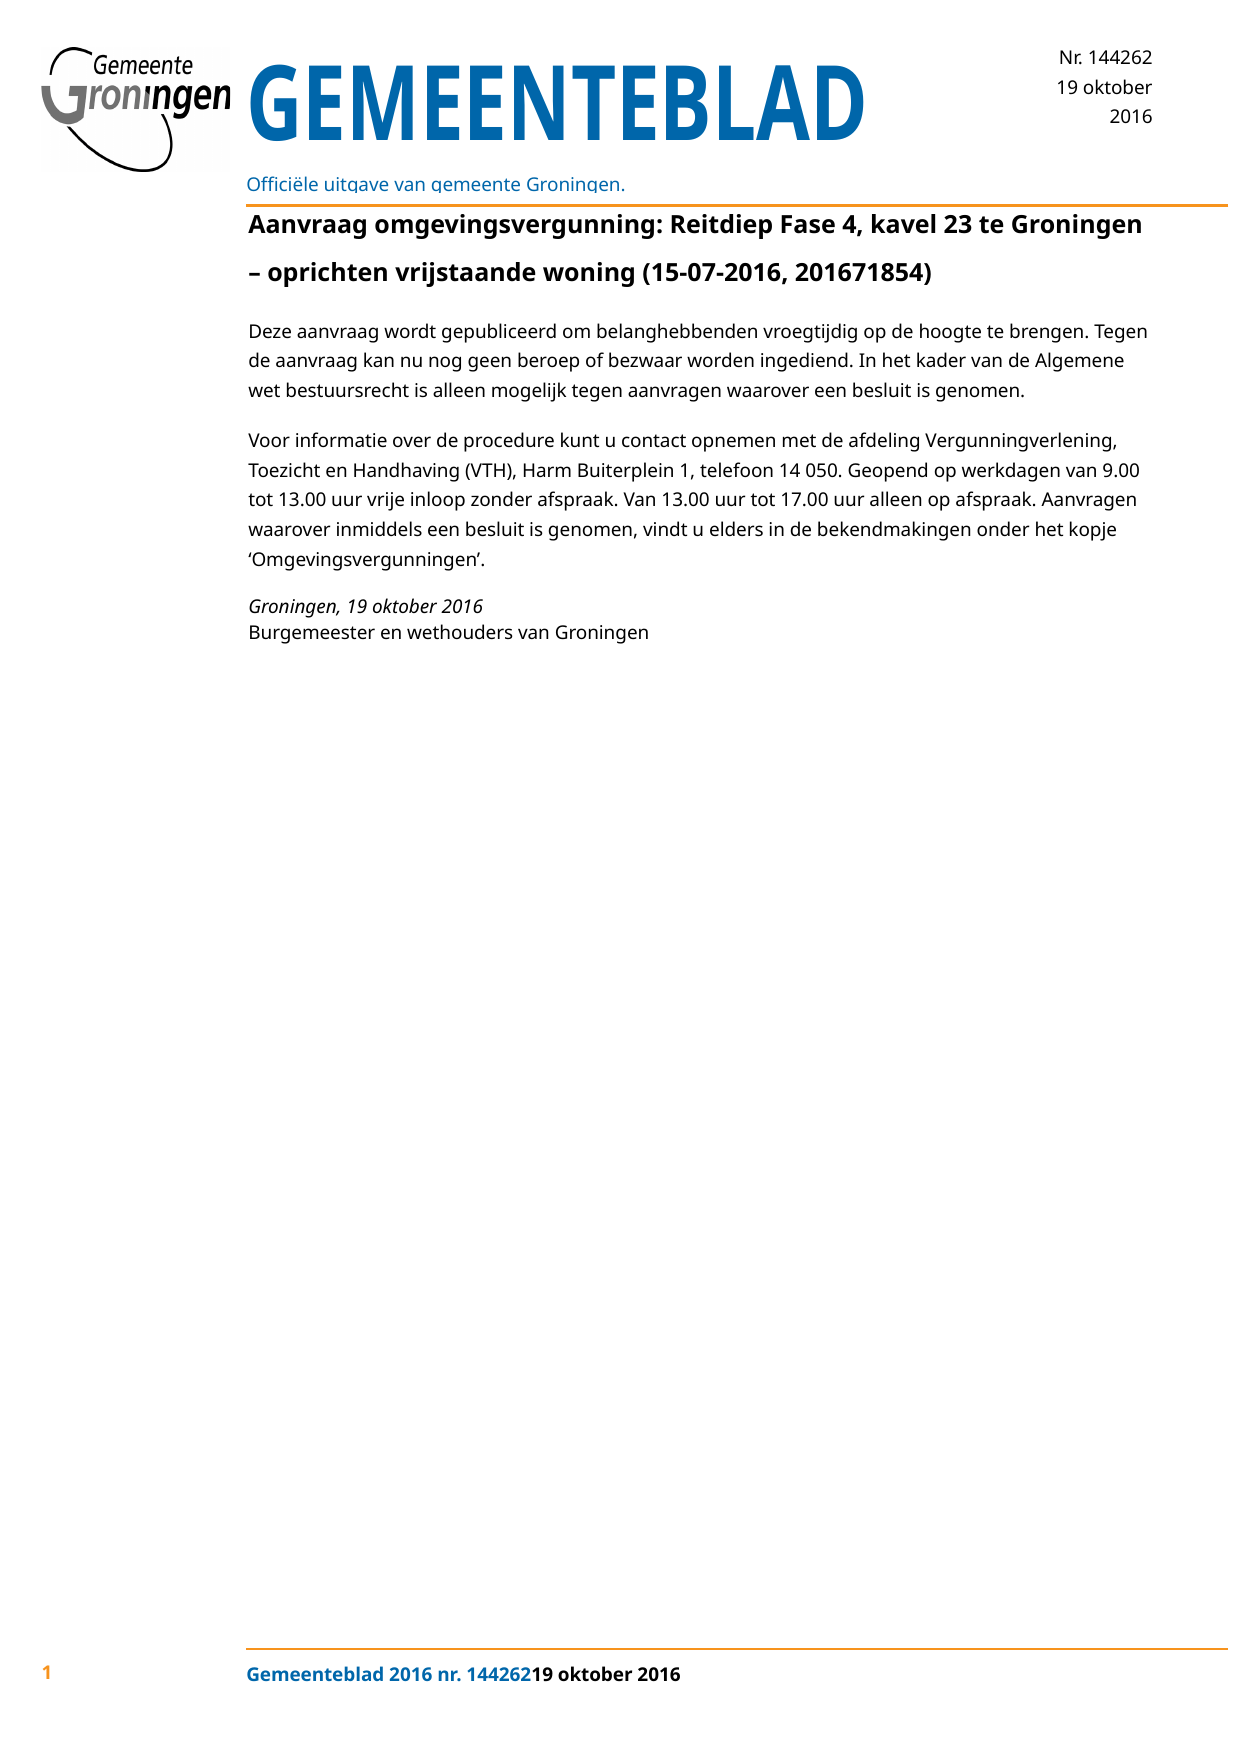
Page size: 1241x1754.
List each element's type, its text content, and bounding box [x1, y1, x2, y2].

text Aanvraag omgevingsvergunning: Reitdiep Fase 4, kavel 23 te Groningen – oprichten vrijstaande woning (15-07-2016, 201671854) [248, 207, 1152, 288]
text Groningen, 19 oktober 2016 [248, 594, 1152, 619]
picture [41, 47, 231, 172]
text Burgemeester en wethouders van Groningen [248, 619, 1152, 645]
text Deze aanvraag wordt gepubliceerd om belanghebbenden vroegtijdig op de hoogte te brengen. Tegen de aanvraag kan nu nog geen beroep of bezwaar worden ingediend. In het kader van de Algemene wet bestuursrecht is alleen mogelijk tegen aanvragen waarover een besluit is genomen. [248, 318, 1152, 403]
text Voor informatie over de procedure kunt u contact opnemen met de afdeling Vergunningverlening, Toezicht en Handhaving (VTH), Harm Buiterplein 1, telefoon 14 050. Geopend op werkdagen van 9.00 tot 13.00 uur vrije inloop zonder afspraak. Van 13.00 uur tot 17.00 uur alleen op afspraak. Aanvragen waarover inmiddels een besluit is genomen, vindt u elders in de bekendmakingen onder het kopje ‘Omgevingsvergunningen’. [248, 427, 1152, 572]
